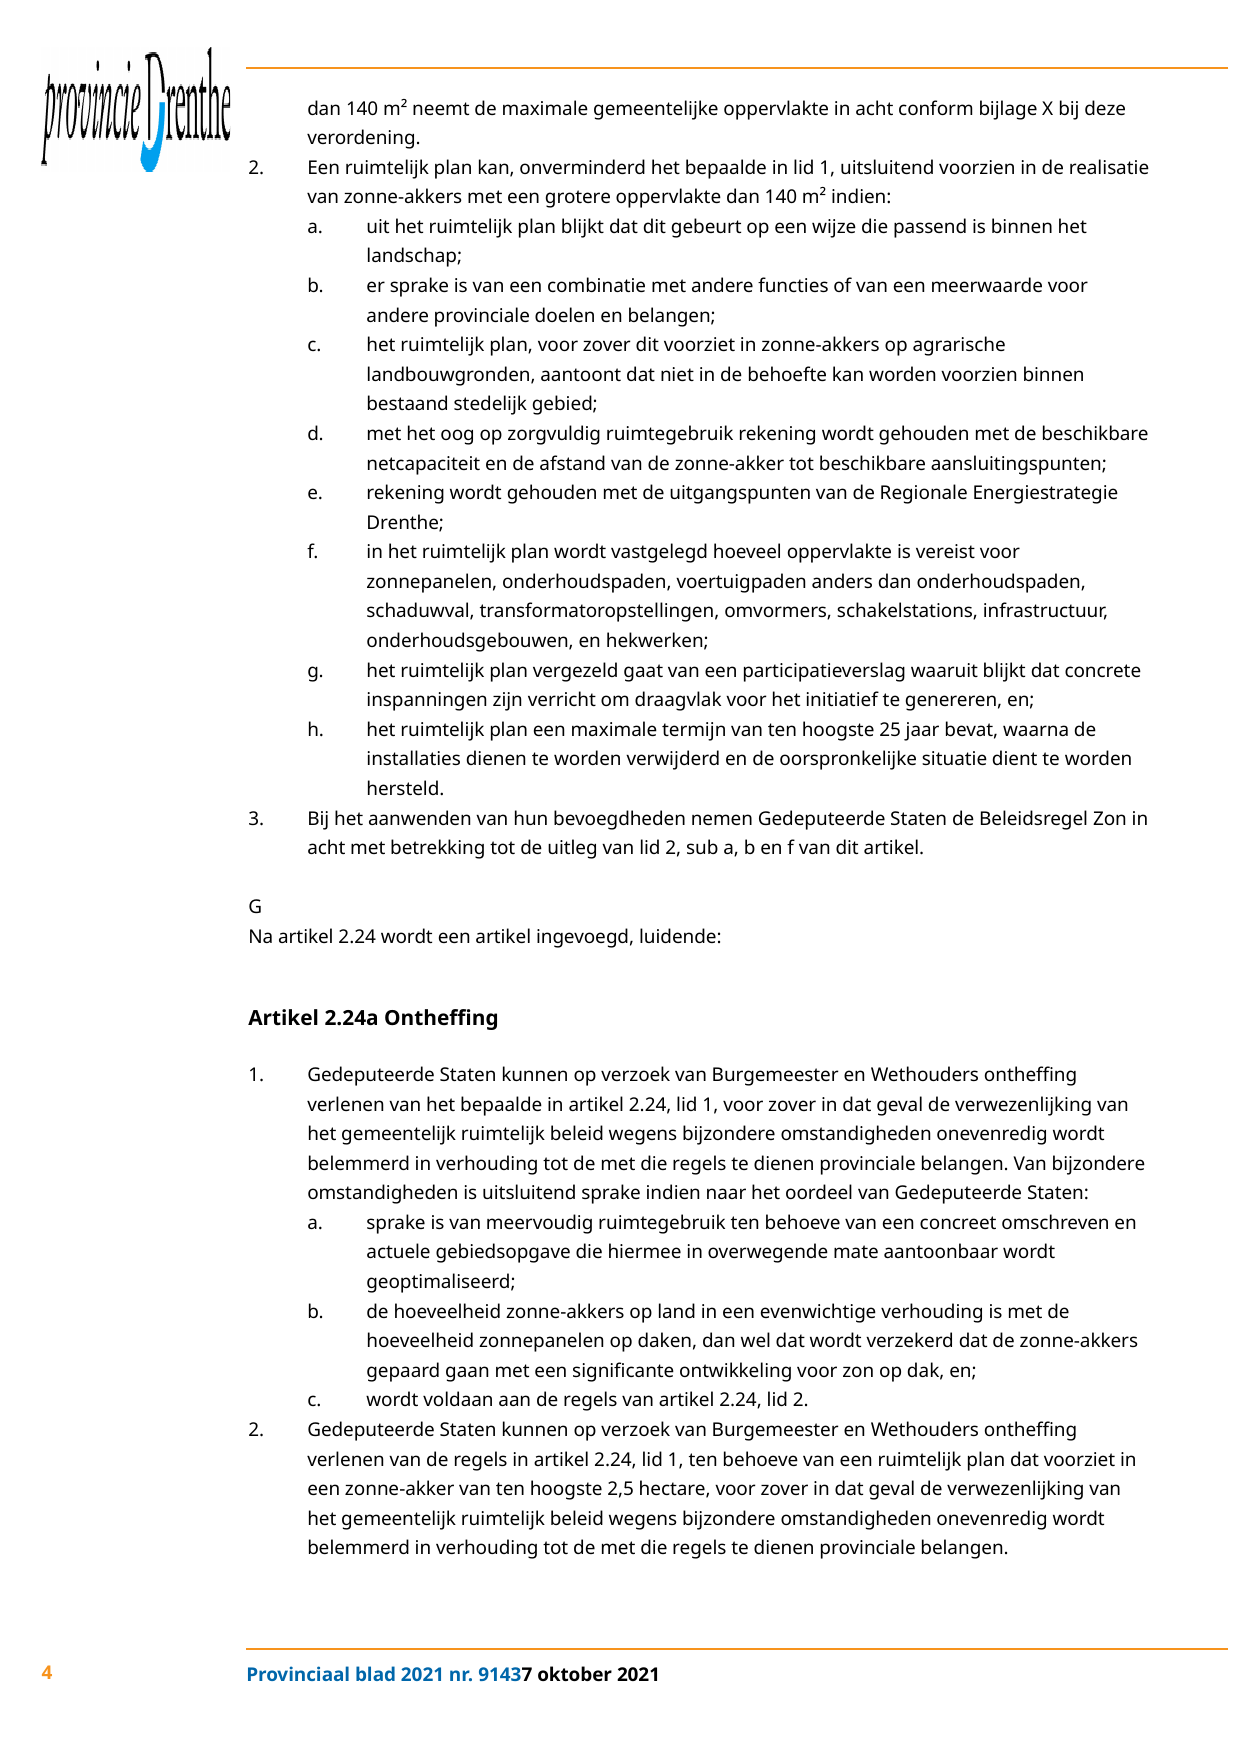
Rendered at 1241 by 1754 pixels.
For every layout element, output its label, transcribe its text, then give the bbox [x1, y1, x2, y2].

list sprake is van meervoudig ruimtegebruik ten behoeve van een concreet omschreven en actuele gebiedsopgave die hiermee in overwegende mate aantoonbaar wordt geoptimaliseerd; [307, 1209, 1152, 1294]
list Gedeputeerde Staten kunnen op verzoek van Burgemeester en Wethouders ontheffing verlenen van de regels in artikel 2.24, lid 1, ten behoeve van een ruimtelijk plan dat voorziet in een zonne-akker van ten hoogste 2,5 hectare, voor zover in dat geval de verwezenlijking van het gemeentelijk ruimtelijk beleid wegens bijzondere omstandigheden onevenredig wordt belemmerd in verhouding tot de met die regels te dienen provinciale belangen. [248, 1416, 1152, 1560]
text Artikel 2.24a Ontheffing [248, 1003, 1152, 1032]
list wordt voldaan aan de regels van artikel 2.24, lid 2. [307, 1387, 1152, 1412]
list dan 140 m² neemt de maximale gemeentelijke oppervlakte in acht conform bijlage X bij deze verordening. [248, 95, 1152, 150]
list Gedeputeerde Staten kunnen op verzoek van Burgemeester en Wethouders ontheffing verlenen van het bepaalde in artikel 2.24, lid 1, voor zover in dat geval de verwezenlijking van het gemeentelijk ruimtelijk beleid wegens bijzondere omstandigheden onevenredig wordt belemmerd in verhouding tot de met die regels te dienen provinciale belangen. Van bijzondere omstandigheden is uitsluitend sprake indien naar het oordeel van Gedeputeerde Staten: [248, 1061, 1152, 1205]
list Een ruimtelijk plan kan, onverminderd het bepaalde in lid 1, uitsluitend voorzien in de realisatie van zonne-akkers met een grotere oppervlakte dan 140 m² indien: [248, 154, 1152, 209]
list het ruimtelijk plan een maximale termijn van ten hoogste 25 jaar bevat, waarna de installaties dienen te worden verwijderd en de oorspronkelijke situatie dient te worden hersteld. [307, 716, 1152, 801]
list er sprake is van een combinatie met andere functies of van een meerwaarde voor andere provinciale doelen en belangen; [307, 272, 1152, 328]
text Na artikel 2.24 wordt een artikel ingevoegd, luidende: [248, 923, 1152, 949]
list rekening wordt gehouden met de uitgangspunten van de Regionale Energiestrategie Drenthe; [307, 479, 1152, 535]
text G [248, 893, 1152, 919]
list de hoeveelheid zonne-akkers op land in een evenwichtige verhouding is met de hoeveelheid zonnepanelen op daken, dan wel dat wordt verzekerd dat de zonne-akkers gepaard gaan met een significante ontwikkeling voor zon op dak, en; [307, 1298, 1152, 1383]
list het ruimtelijk plan vergezeld gaat van een participatieverslag waaruit blijkt dat concrete inspanningen zijn verricht om draagvlak voor het initiatief te genereren, en; [307, 657, 1152, 712]
list uit het ruimtelijk plan blijkt dat dit gebeurt op een wijze die passend is binnen het landschap; [307, 213, 1152, 268]
picture [41, 47, 231, 172]
list met het oog op zorgvuldig ruimtegebruik rekening wordt gehouden met de beschikbare netcapaciteit en de afstand van de zonne-akker tot beschikbare aansluitingspunten; [307, 420, 1152, 476]
list het ruimtelijk plan, voor zover dit voorziet in zonne-akkers op agrarische landbouwgronden, aantoont dat niet in de behoefte kan worden voorzien binnen bestaand stedelijk gebied; [307, 331, 1152, 416]
list Bij het aanwenden van hun bevoegdheden nemen Gedeputeerde Staten de Beleidsregel Zon in acht met betrekking tot de uitleg van lid 2, sub a, b en f van dit artikel. [248, 805, 1152, 860]
list in het ruimtelijk plan wordt vastgelegd hoeveel oppervlakte is vereist voor zonnepanelen, onderhoudspaden, voertuigpaden anders dan onderhoudspaden, schaduwval, transformatoropstellingen, omvormers, schakelstations, infrastructuur, onderhoudsgebouwen, en hekwerken; [307, 538, 1152, 653]
